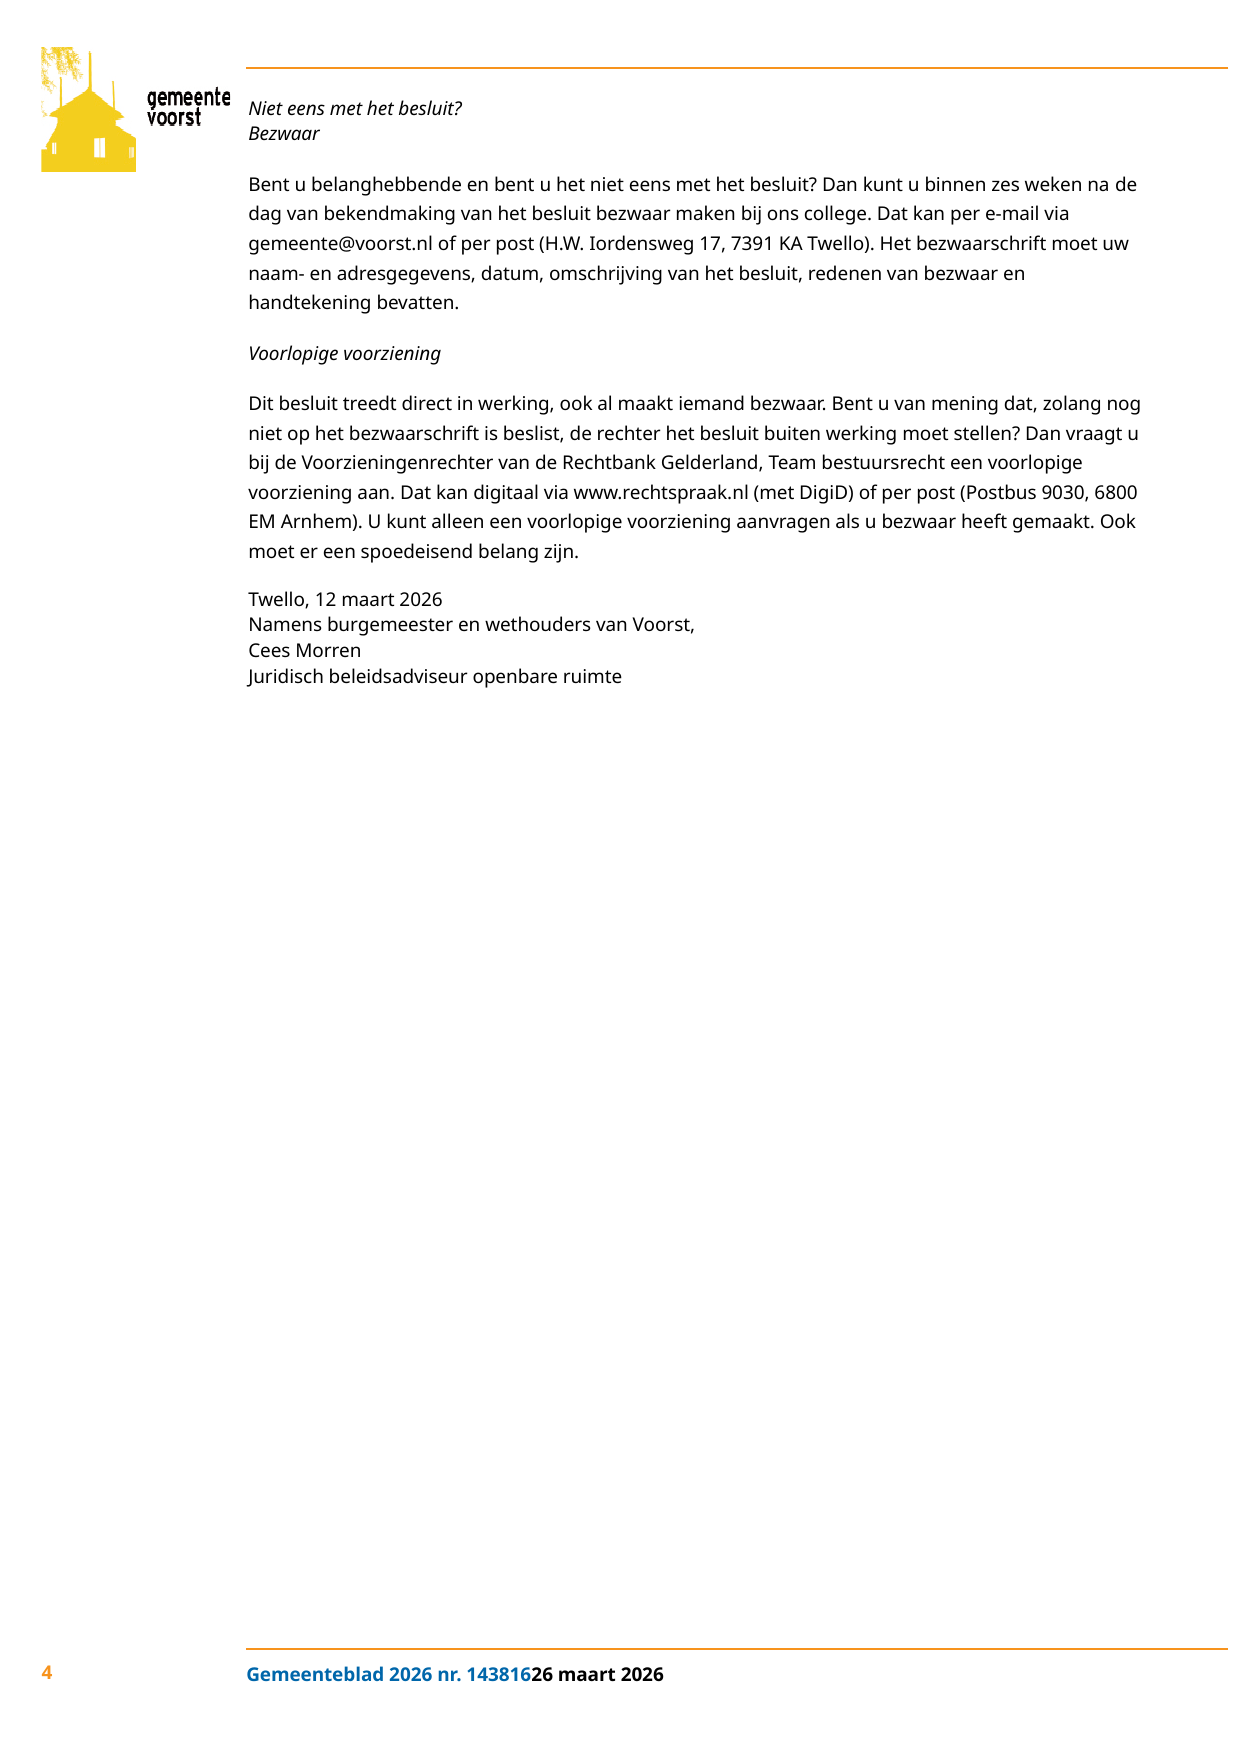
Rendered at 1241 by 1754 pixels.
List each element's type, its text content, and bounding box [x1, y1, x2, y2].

text Dit besluit treedt direct in werking, ook al maakt iemand bezwaar. Bent u van mening dat, zolang nog niet op het bezwaarschrift is beslist, de rechter het besluit buiten werking moet stellen? Dan vraagt u bij de Voorzieningenrechter van de Rechtbank Gelderland, Team bestuursrecht een voorlopige voorziening aan. Dat kan digitaal via www.rechtspraak.nl (met DigiD) of per post (Postbus 9030, 6800 EM Arnhem). U kunt alleen een voorlopige voorziening aanvragen als u bezwaar heeft gemaakt. Ook moet er een spoedeisend belang zijn. [248, 390, 1152, 564]
picture [41, 47, 231, 172]
text Twello, 12 maart 2026 [248, 586, 1152, 612]
text Bezwaar [248, 121, 1152, 146]
text Juridisch beleidsadviseur openbare ruimte [248, 663, 1152, 689]
text Niet eens met het besluit? [248, 95, 1152, 121]
text Cees Morren [248, 637, 1152, 663]
text Bent u belanghebbende en bent u het niet eens met het besluit? Dan kunt u binnen zes weken na de dag van bekendmaking van het besluit bezwaar maken bij ons college. Dat kan per e-mail via gemeente@voorst.nl of per post (H.W. Iordensweg 17, 7391 KA Twello). Het bezwaarschrift moet uw naam- en adresgegevens, datum, omschrijving van het besluit, redenen van bezwaar en handtekening bevatten. [248, 171, 1152, 315]
text Namens burgemeester en wethouders van Voorst, [248, 612, 1152, 637]
text Voorlopige voorziening [248, 340, 1152, 365]
